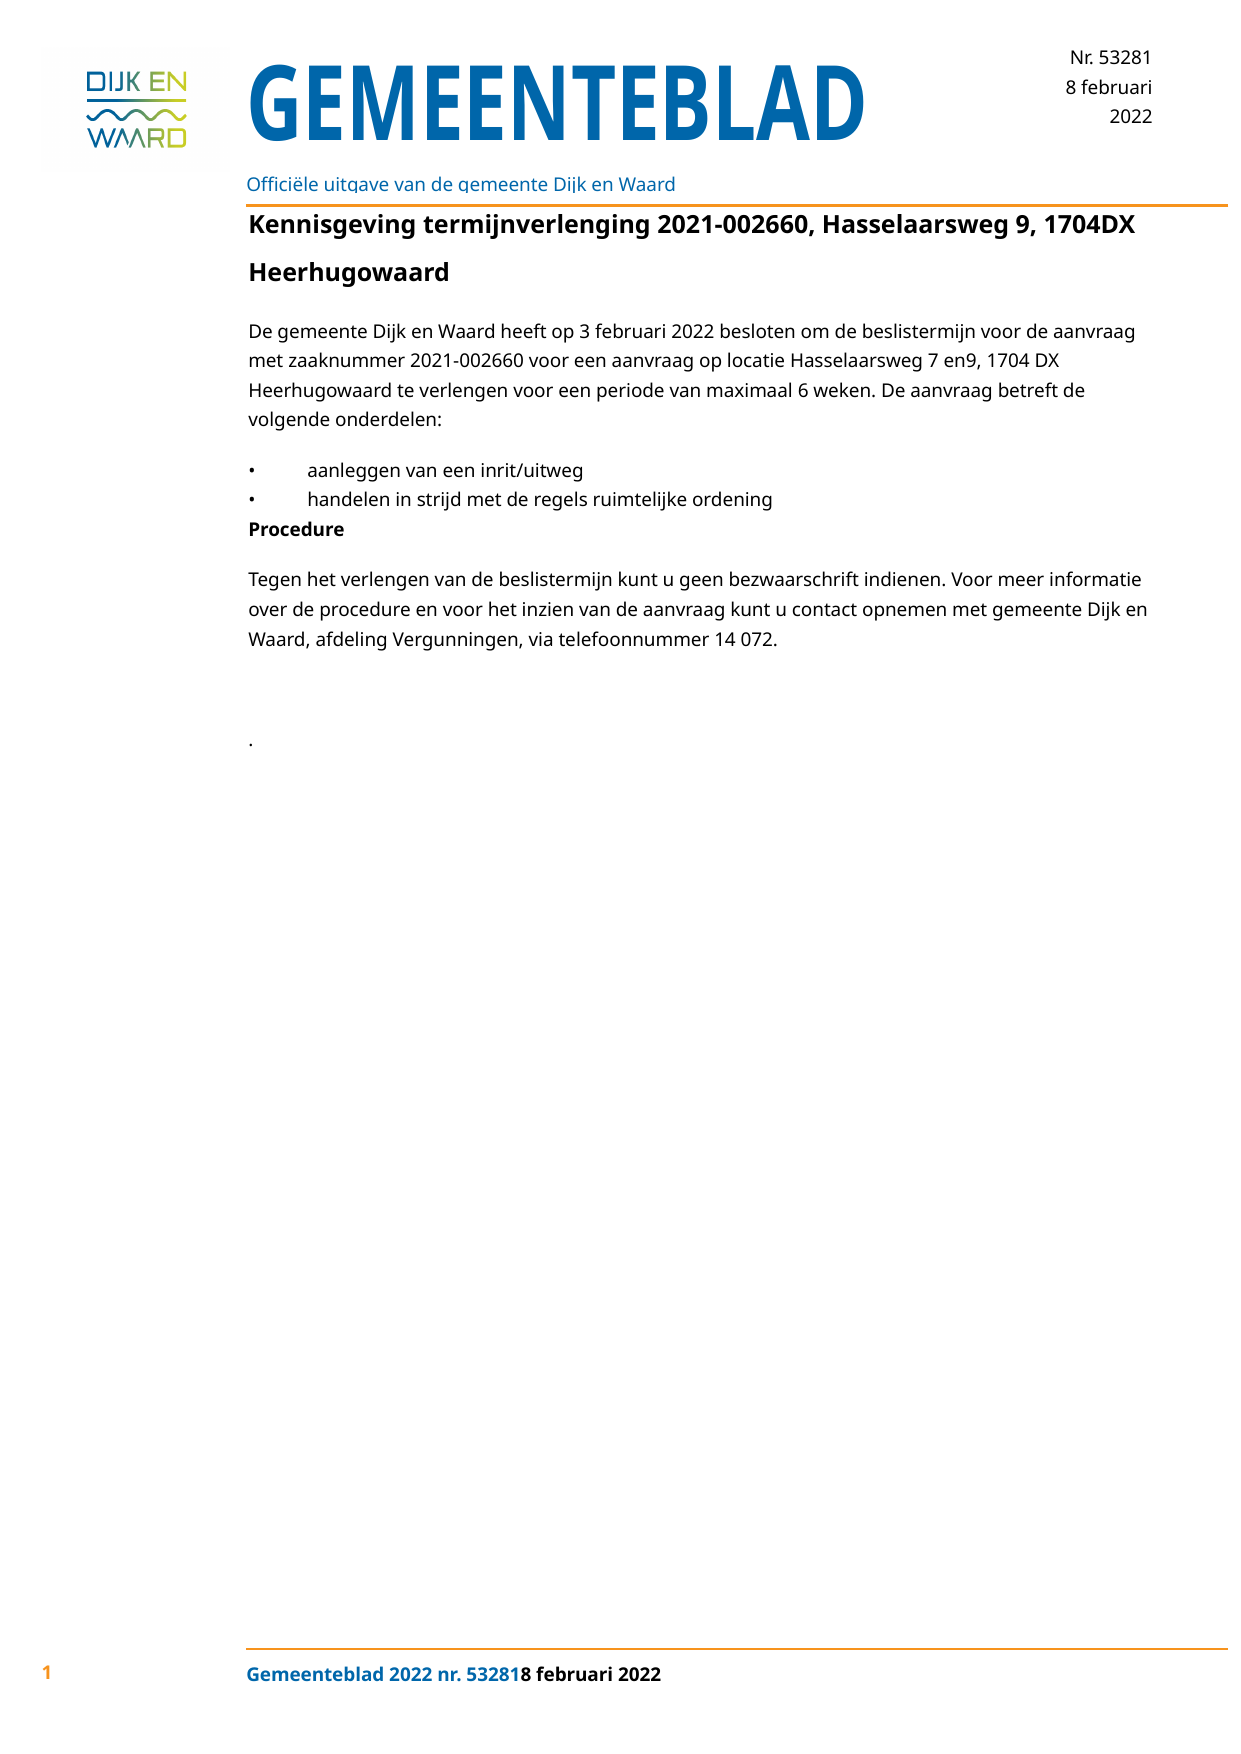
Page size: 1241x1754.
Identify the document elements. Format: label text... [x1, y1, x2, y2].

text De gemeente Dijk en Waard heeft op 3 februari 2022 besloten om de beslistermijn voor de aanvraag met zaaknummer 2021-002660 voor een aanvraag op locatie Hasselaarsweg 7 en9, 1704 DX Heerhugowaard te verlengen voor een periode van maximaal 6 weken. De aanvraag betreft de volgende onderdelen: [248, 318, 1152, 432]
text Procedure [248, 516, 1152, 542]
text Tegen het verlengen van de beslistermijn kunt u geen bezwaarschrift indienen. Voor meer informatie over de procedure en voor het inzien van de aanvraag kunt u contact opnemen met gemeente Dijk en Waard, afdeling Vergunningen, via telefoonnummer 14 072. [248, 567, 1152, 652]
list handelen in strijd met de regels ruimtelijke ordening [248, 487, 1152, 512]
picture [41, 47, 231, 172]
text Kennisgeving termijnverlenging 2021-002660, Hasselaarsweg 9, 1704DX Heerhugowaard [248, 207, 1152, 288]
list aanleggen van een inrit/uitweg [248, 457, 1152, 483]
text . [248, 727, 1152, 752]
